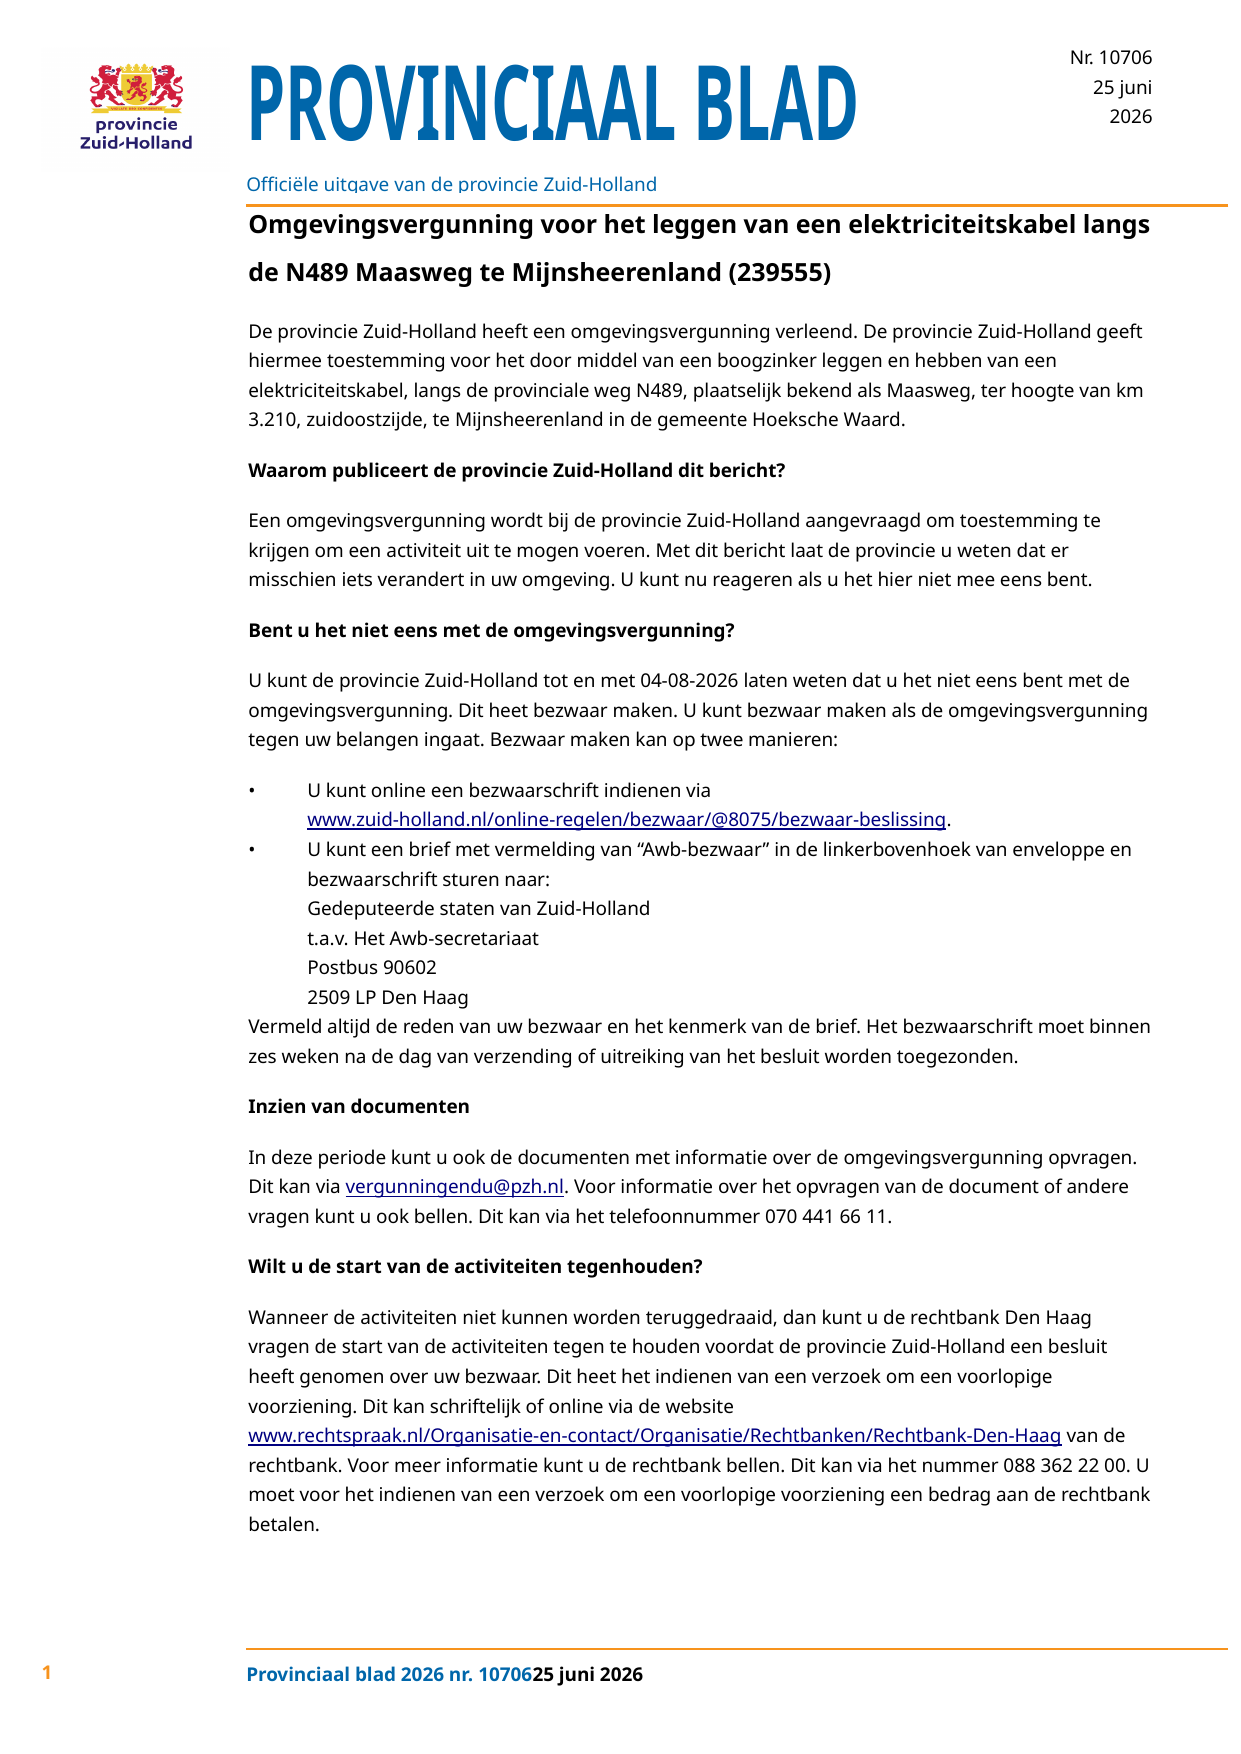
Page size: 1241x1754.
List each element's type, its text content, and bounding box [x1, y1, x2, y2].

list U kunt online een bezwaarschrift indienen via www.zuid-holland.nl/online-regelen/bezwaar/@8075/bezwaar-beslissing. [248, 777, 1152, 832]
text In deze periode kunt u ook de documenten met informatie over de omgevingsvergunning opvragen. Dit kan via vergunningendu@pzh.nl. Voor informatie over het opvragen van de document of andere vragen kunt u ook bellen. Dit kan via het telefoonnummer 070 441 66 11. [248, 1144, 1152, 1229]
text U kunt de provincie Zuid-Holland tot en met 04-08-2026 laten weten dat u het niet eens bent met de omgevingsvergunning. Dit heet bezwaar maken. U kunt bezwaar maken als de omgevingsvergunning tegen uw belangen ingaat. Bezwaar maken kan op twee manieren: [248, 667, 1152, 752]
picture [41, 47, 231, 172]
list 2509 LP Den Haag [248, 984, 1152, 1010]
text Waarom publiceert de provincie Zuid-Holland dit bericht? [248, 457, 1152, 483]
list U kunt een brief met vermelding van “Awb-bezwaar” in de linkerbovenhoek van enveloppe en bezwaarschrift sturen naar: [248, 836, 1152, 892]
list t.a.v. Het Awb-secretariaat [248, 925, 1152, 951]
list Postbus 90602 [248, 954, 1152, 980]
text Omgevingsvergunning voor het leggen van een elektriciteitskabel langs de N489 Maasweg te Mijnsheerenland (239555) [248, 207, 1152, 288]
text Bent u het niet eens met de omgevingsvergunning? [248, 617, 1152, 643]
text Wanneer de activiteiten niet kunnen worden teruggedraaid, dan kunt u de rechtbank Den Haag vragen de start van de activiteiten tegen te houden voordat de provincie Zuid-Holland een besluit heeft genomen over uw bezwaar. Dit heet het indienen van een verzoek om een voorlopige voorziening. Dit kan schriftelijk of online via de website www.rechtspraak.nl/Organisatie-en-contact/Organisatie/Rechtbanken/Rechtbank-Den-Haag van de rechtbank. Voor meer informatie kunt u de rechtbank bellen. Dit kan via het nummer 088 362 22 00. U moet voor het indienen van een verzoek om een voorlopige voorziening een bedrag aan de rechtbank betalen. [248, 1304, 1152, 1537]
list Gedeputeerde staten van Zuid-Holland [248, 895, 1152, 921]
text De provincie Zuid-Holland heeft een omgevingsvergunning verleend. De provincie Zuid-Holland geeft hiermee toestemming voor het door middel van een boogzinker leggen en hebben van een elektriciteitskabel, langs de provinciale weg N489, plaatselijk bekend als Maasweg, ter hoogte van km 3.210, zuidoostzijde, te Mijnsheerenland in de gemeente Hoeksche Waard. [248, 318, 1152, 432]
text Wilt u de start van de activiteiten tegenhouden? [248, 1254, 1152, 1279]
text Inzien van documenten [248, 1094, 1152, 1119]
text Vermeld altijd de reden van uw bezwaar en het kenmerk van de brief. Het bezwaarschrift moet binnen zes weken na de dag van verzending of uitreiking van het besluit worden toegezonden. [248, 1014, 1152, 1069]
text Een omgevingsvergunning wordt bij de provincie Zuid-Holland aangevraagd om toestemming te krijgen om een activiteit uit te mogen voeren. Met dit bericht laat de provincie u weten dat er misschien iets verandert in uw omgeving. U kunt nu reageren als u het hier niet mee eens bent. [248, 507, 1152, 592]
